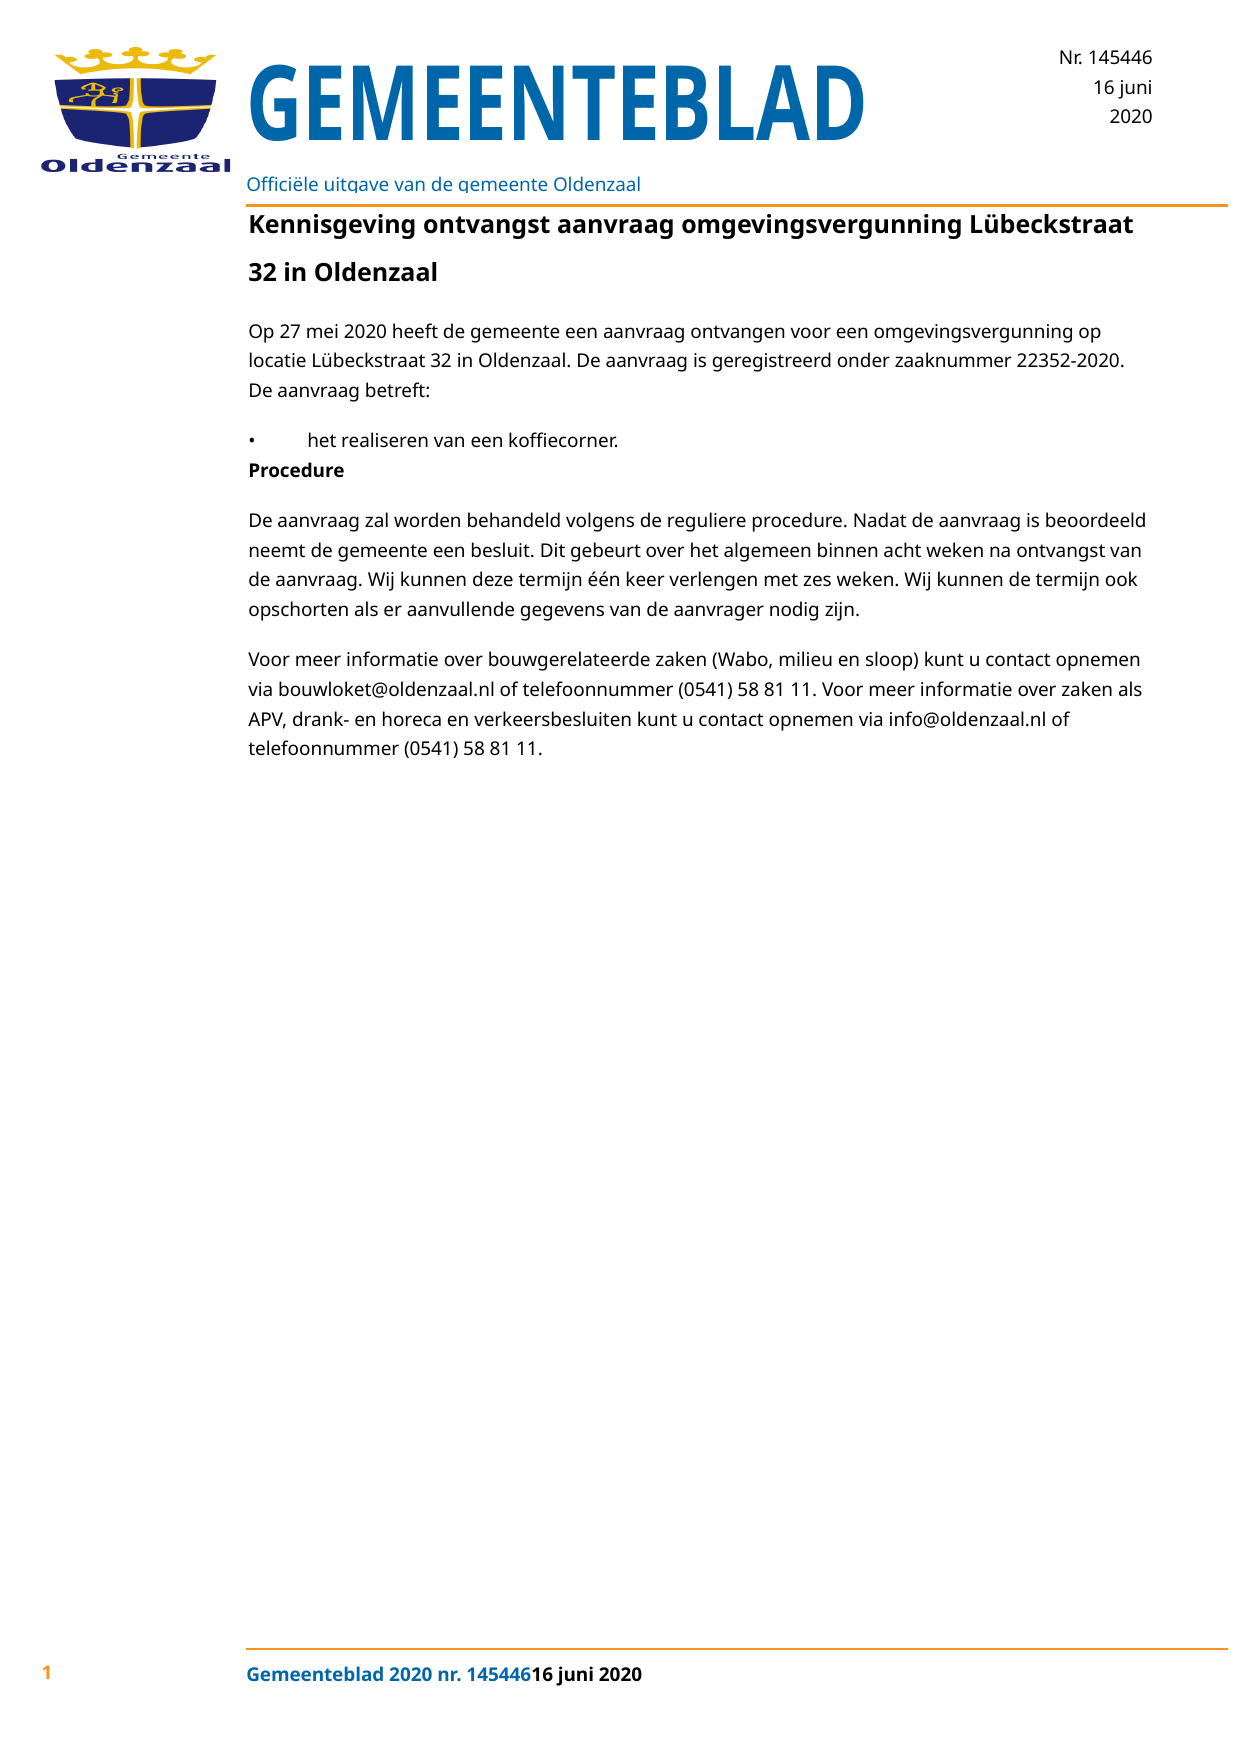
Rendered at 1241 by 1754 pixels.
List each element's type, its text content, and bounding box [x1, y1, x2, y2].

list het realiseren van een koffiecorner. [248, 427, 1152, 453]
text Voor meer informatie over bouwgerelateerde zaken (Wabo, milieu en sloop) kunt u contact opnemen via bouwloket@oldenzaal.nl of telefoonnummer (0541) 58 81 11. Voor meer informatie over zaken als APV, drank- en horeca en verkeersbesluiten kunt u contact opnemen via info@oldenzaal.nl of telefoonnummer (0541) 58 81 11. [248, 647, 1152, 761]
text Op 27 mei 2020 heeft de gemeente een aanvraag ontvangen voor een omgevingsvergunning op locatie Lübeckstraat 32 in Oldenzaal. De aanvraag is geregistreerd onder zaaknummer 22352-2020. De aanvraag betreft: [248, 318, 1152, 403]
text De aanvraag zal worden behandeld volgens de reguliere procedure. Nadat de aanvraag is beoordeeld neemt de gemeente een besluit. Dit gebeurt over het algemeen binnen acht weken na ontvangst van de aanvraag. Wij kunnen deze termijn één keer verlengen met zes weken. Wij kunnen de termijn ook opschorten als er aanvullende gegevens van de aanvrager nodig zijn. [248, 507, 1152, 622]
picture [41, 47, 231, 172]
text Kennisgeving ontvangst aanvraag omgevingsvergunning Lübeckstraat 32 in Oldenzaal [248, 207, 1152, 288]
text Procedure [248, 457, 1152, 483]
